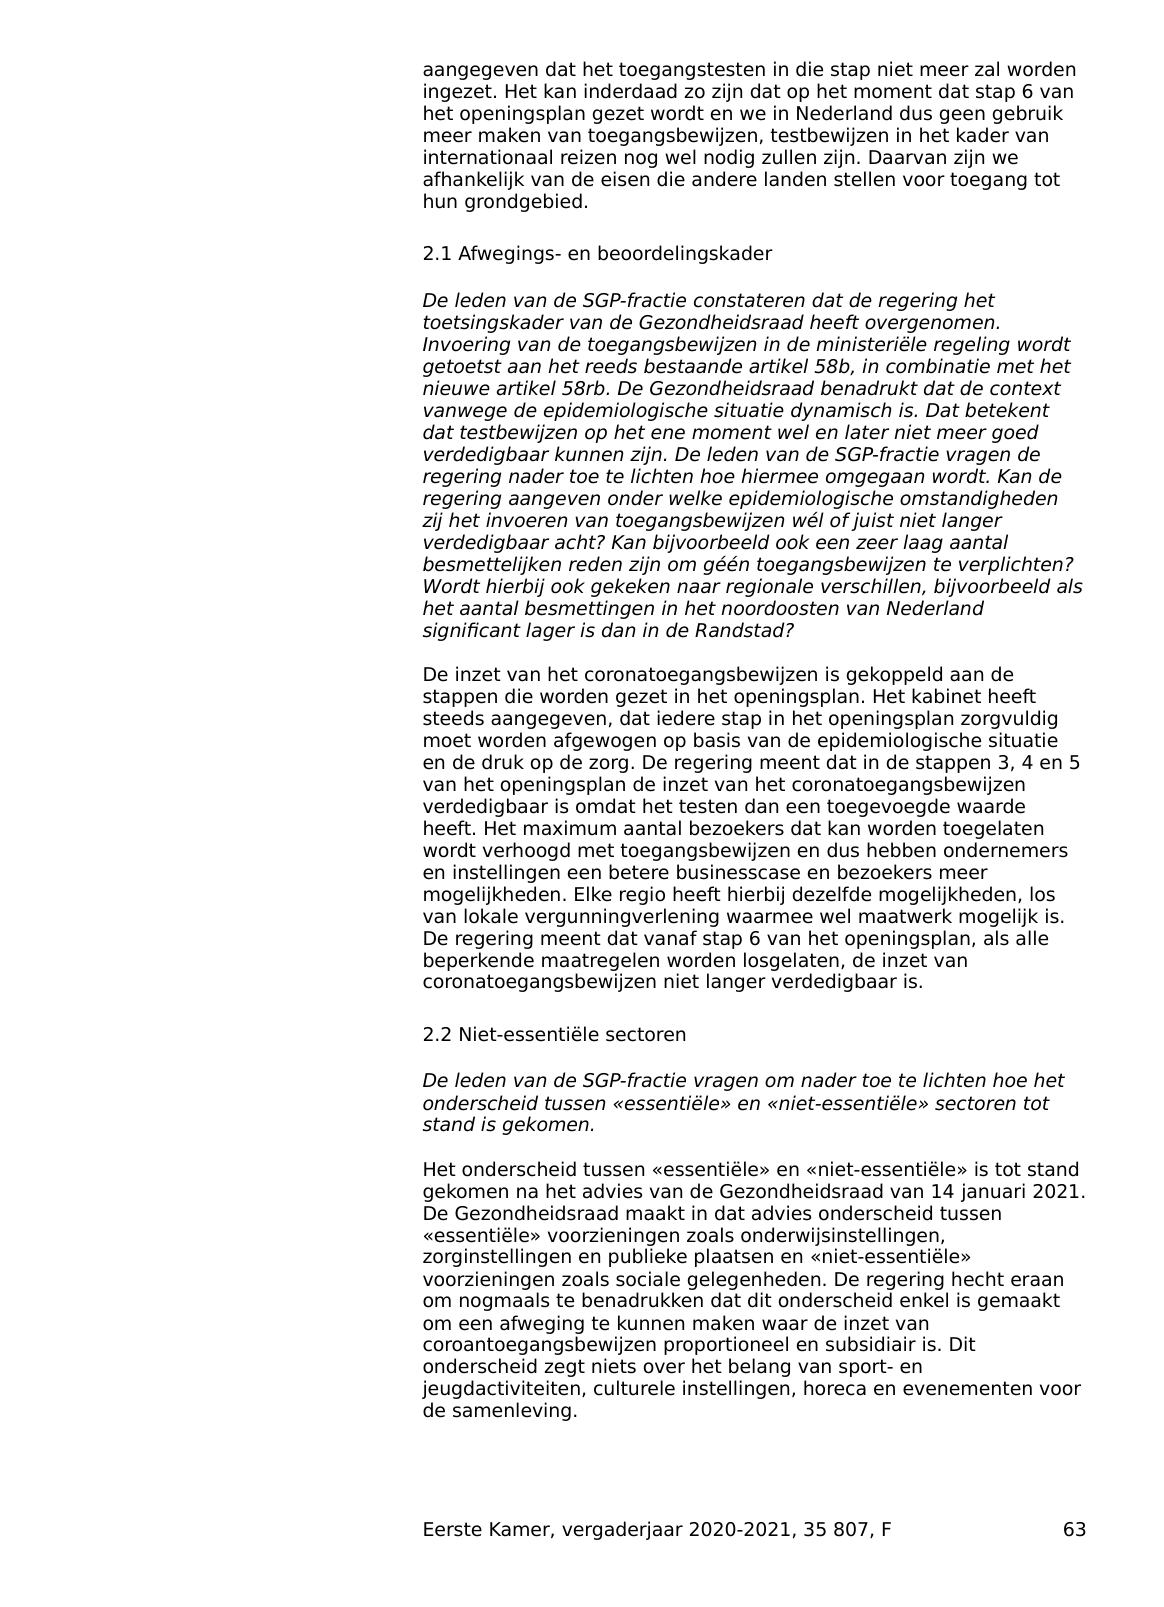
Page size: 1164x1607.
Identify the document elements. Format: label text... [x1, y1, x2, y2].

subtitle 2.2 Niet-essentiële sectoren [422, 1023, 1087, 1045]
text De leden van de SGP-fractie constateren dat de regering het toetsingskader van de Gezondheidsraad heeft overgenomen. Invoering van de toegangsbewijzen in de ministeriële regeling wordt getoetst aan het reeds bestaande artikel 58b, in combinatie met het nieuwe artikel 58rb. De Gezondheidsraad benadrukt dat de context vanwege de epidemiologische situatie dynamisch is. Dat betekent dat testbewijzen op het ene moment wel en later niet meer goed verdedigbaar kunnen zijn. De leden van de SGP-fractie vragen de regering nader toe te lichten hoe hiermee omgegaan wordt. Kan de regering aangeven onder welke epidemiologische omstandigheden zij het invoeren van toegangsbewijzen wél of juist niet langer verdedigbaar acht? Kan bijvoorbeeld ook een zeer laag aantal besmettelijken reden zijn om géén toegangsbewijzen te verplichten? Wordt hierbij ook gekeken naar regionale verschillen, bijvoorbeeld als het aantal besmettingen in het noordoosten van Nederland significant lager is dan in de Randstad? [422, 290, 1087, 642]
text De leden van de SGP-fractie vragen om nader toe te lichten hoe het onderscheid tussen «essentiële» en «niet-essentiële» sectoren tot stand is gekomen. [422, 1070, 1087, 1136]
text De inzet van het coronatoegangsbewijzen is gekoppeld aan de stappen die worden gezet in het openingsplan. Het kabinet heeft steeds aangegeven, dat iedere stap in het openingsplan zorgvuldig moet worden afgewogen op basis van de epidemiologische situatie en de druk op de zorg. De regering meent dat in de stappen 3, 4 en 5 van het openingsplan de inzet van het coronatoegangsbewijzen verdedigbaar is omdat het testen dan een toegevoegde waarde heeft. Het maximum aantal bezoekers dat kan worden toegelaten wordt verhoogd met toegangsbewijzen en dus hebben ondernemers en instellingen een betere businesscase en bezoekers meer mogelijkheden. Elke regio heeft hierbij dezelfde mogelijkheden, los van lokale vergunningverlening waarmee wel maatwerk mogelijk is. De regering meent dat vanaf stap 6 van het openingsplan, als alle beperkende maatregelen worden losgelaten, de inzet van coronatoegangsbewijzen niet langer verdedigbaar is. [422, 664, 1087, 993]
subtitle 2.1 Afwegings- en beoordelingskader [422, 243, 1087, 265]
text Het onderscheid tussen «essentiële» en «niet-essentiële» is tot stand gekomen na het advies van de Gezondheidsraad van 14 januari 2021. De Gezondheidsraad maakt in dat advies onderscheid tussen «essentiële» voorzieningen zoals onderwijsinstellingen, zorginstellingen en publieke plaatsen en «niet-essentiële» voorzieningen zoals sociale gelegenheden. De regering hecht eraan om nogmaals te benadrukken dat dit onderscheid enkel is gemaakt om een afweging te kunnen maken waar de inzet van coroantoegangsbewijzen proportioneel en subsidiair is. Dit onderscheid zegt niets over het belang van sport- en jeugdactiviteiten, culturele instellingen, horeca en evenementen voor de samenleving. [422, 1158, 1087, 1422]
text aangegeven dat het toegangstesten in die stap niet meer zal worden ingezet. Het kan inderdaad zo zijn dat op het moment dat stap 6 van het openingsplan gezet wordt en we in Nederland dus geen gebruik meer maken van toegangsbewijzen, testbewijzen in het kader van internationaal reizen nog wel nodig zullen zijn. Daarvan zijn we afhankelijk van de eisen die andere landen stellen voor toegang tot hun grondgebied. [422, 59, 1087, 213]
